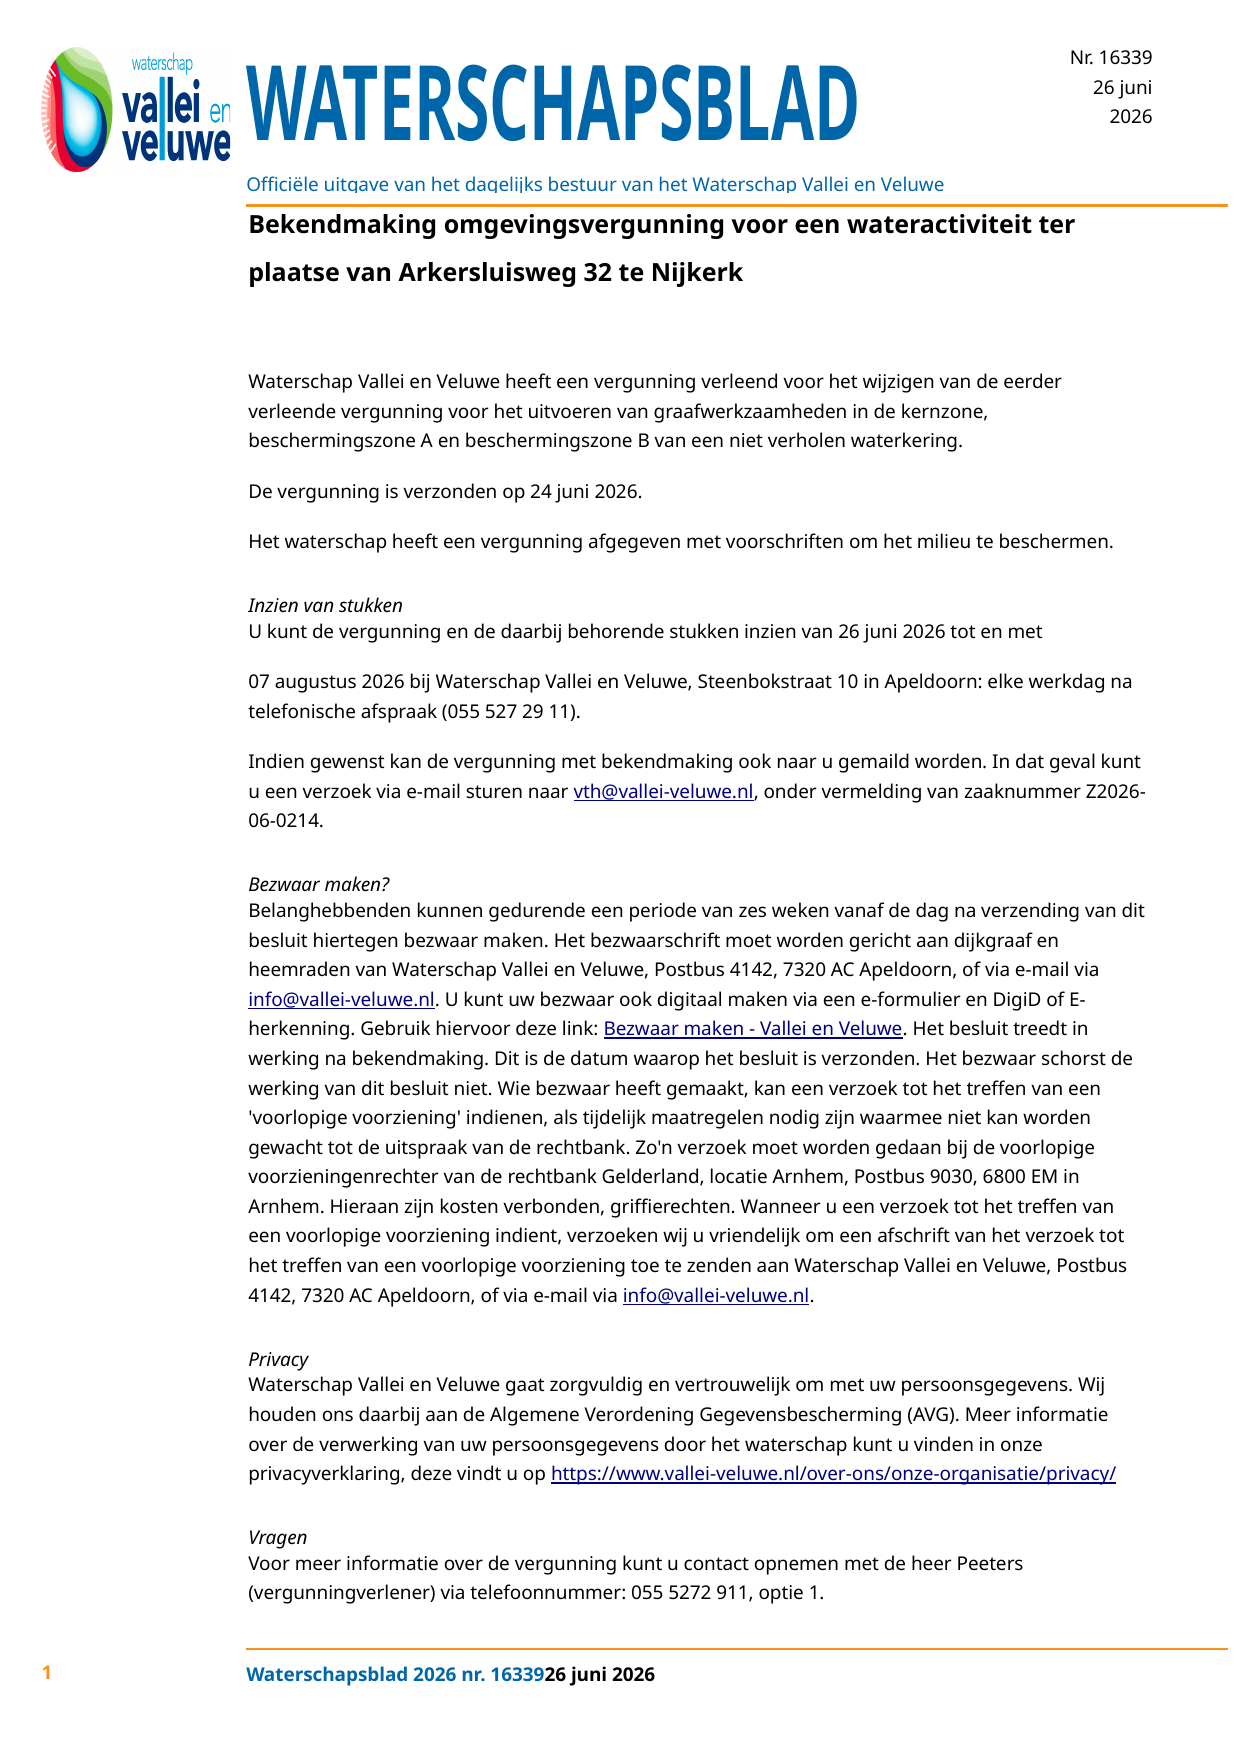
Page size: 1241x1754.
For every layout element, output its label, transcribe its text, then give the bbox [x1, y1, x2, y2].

text De vergunning is verzonden op 24 juni 2026. [248, 478, 1152, 504]
text Waterschap Vallei en Veluwe heeft een vergunning verleend voor het wijzigen van de eerder verleende vergunning voor het uitvoeren van graafwerkzaamheden in de kernzone, beschermingszone A en beschermingszone B van een niet verholen waterkering. [248, 368, 1152, 453]
picture [41, 47, 231, 172]
text Belanghebbenden kunnen gedurende een periode van zes weken vanaf de dag na verzending van dit besluit hiertegen bezwaar maken. Het bezwaarschrift moet worden gericht aan dijkgraaf en heemraden van Waterschap Vallei en Veluwe, Postbus 4142, 7320 AC Apeldoorn, of via e-mail via info@vallei-veluwe.nl. U kunt uw bezwaar ook digitaal maken via een e-formulier en DigiD of E-herkenning. Gebruik hiervoor deze link: Bezwaar maken - Vallei en Veluwe. Het besluit treedt in werking na bekendmaking. Dit is de datum waarop het besluit is verzonden. Het bezwaar schorst de werking van dit besluit niet. Wie bezwaar heeft gemaakt, kan een verzoek tot het treffen van een 'voorlopige voorziening' indienen, als tijdelijk maatregelen nodig zijn waarmee niet kan worden gewacht tot de uitspraak van de rechtbank. Zo'n verzoek moet worden gedaan bij de voorlopige voorzieningenrechter van de rechtbank Gelderland, locatie Arnhem, Postbus 9030, 6800 EM in Arnhem. Hieraan zijn kosten verbonden, griffierechten. Wanneer u een verzoek tot het treffen van een voorlopige voorziening indient, verzoeken wij u vriendelijk om een afschrift van het verzoek tot het treffen van een voorlopige voorziening toe te zenden aan Waterschap Vallei en Veluwe, Postbus 4142, 7320 AC Apeldoorn, of via e-mail via info@vallei-veluwe.nl. [248, 897, 1152, 1308]
text U kunt de vergunning en de daarbij behorende stukken inzien van 26 juni 2026 tot en met [248, 618, 1152, 644]
text Vragen [248, 1524, 1152, 1550]
text Het waterschap heeft een vergunning afgegeven met voorschriften om het milieu te beschermen. [248, 528, 1152, 554]
text Voor meer informatie over de vergunning kunt u contact opnemen met de heer Peeters (vergunningverlener) via telefoonnummer: 055 5272 911, optie 1. [248, 1550, 1152, 1605]
text Bezwaar maken? [248, 872, 1152, 897]
text 07 augustus 2026 bij Waterschap Vallei en Veluwe, Steenbokstraat 10 in Apeldoorn: elke werkdag na telefonische afspraak (055 527 29 11). [248, 668, 1152, 724]
text Privacy [248, 1346, 1152, 1372]
text Inzien van stukken [248, 592, 1152, 618]
text Indien gewenst kan de vergunning met bekendmaking ook naar u gemaild worden. In dat geval kunt u een verzoek via e-mail sturen naar vth@vallei-veluwe.nl, onder vermelding van zaaknummer Z2026-06-0214. [248, 748, 1152, 833]
text Waterschap Vallei en Veluwe gaat zorgvuldig en vertrouwelijk om met uw persoonsgegevens. Wij houden ons daarbij aan de Algemene Verordening Gegevensbescherming (AVG). Meer informatie over de verwerking van uw persoonsgegevens door het waterschap kunt u vinden in onze privacyverklaring, deze vindt u op https://www.vallei-veluwe.nl/over-ons/onze-organisatie/privacy/ [248, 1372, 1152, 1486]
text Bekendmaking omgevingsvergunning voor een wateractiviteit ter plaatse van Arkersluisweg 32 te Nijkerk [248, 207, 1152, 288]
